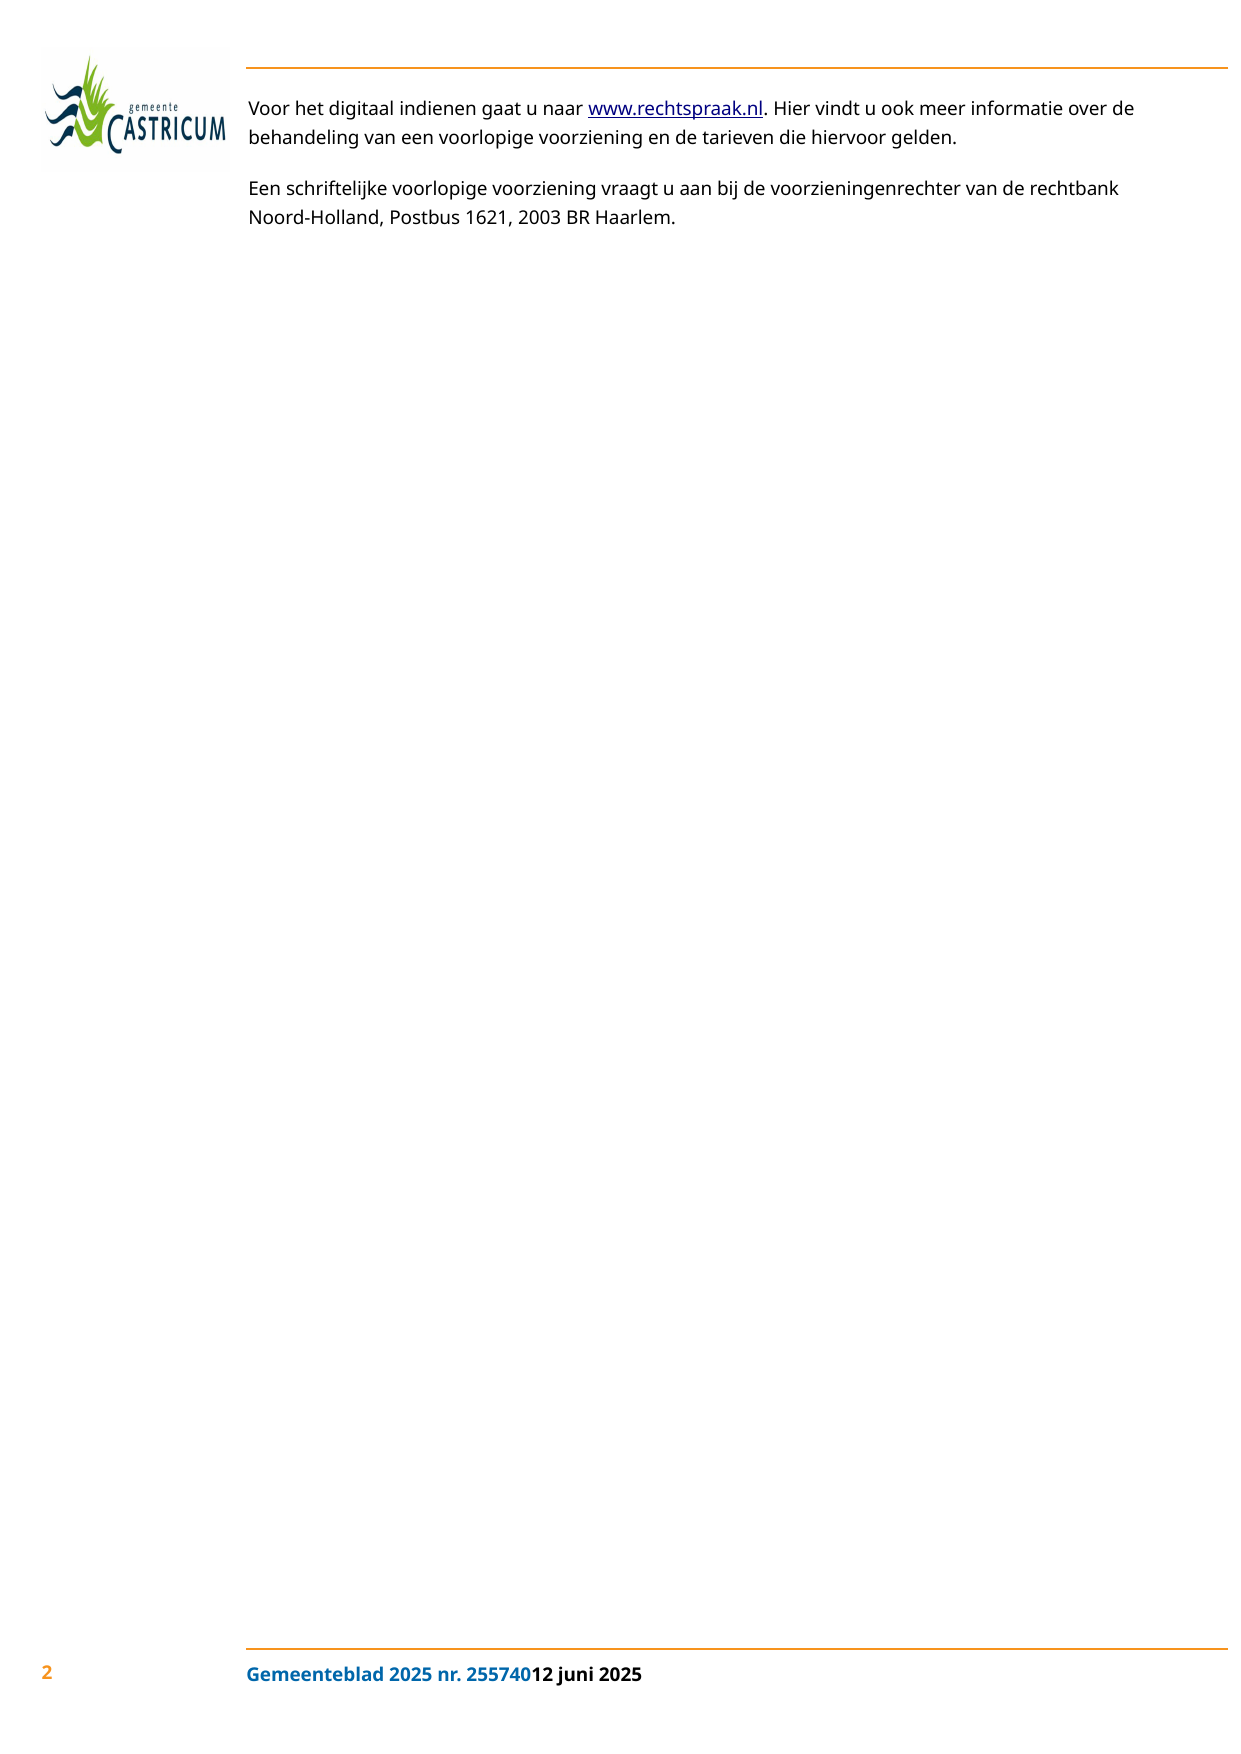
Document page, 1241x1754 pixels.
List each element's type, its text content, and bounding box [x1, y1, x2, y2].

text Voor het digitaal indienen gaat u naar www.rechtspraak.nl. Hier vindt u ook meer informatie over de behandeling van een voorlopige voorziening en de tarieven die hiervoor gelden. [248, 95, 1152, 150]
text Een schriftelijke voorlopige voorziening vraagt u aan bij de voorzieningenrechter van de rechtbank Noord-Holland, Postbus 1621, 2003 BR Haarlem. [248, 175, 1152, 230]
picture [41, 47, 231, 172]
